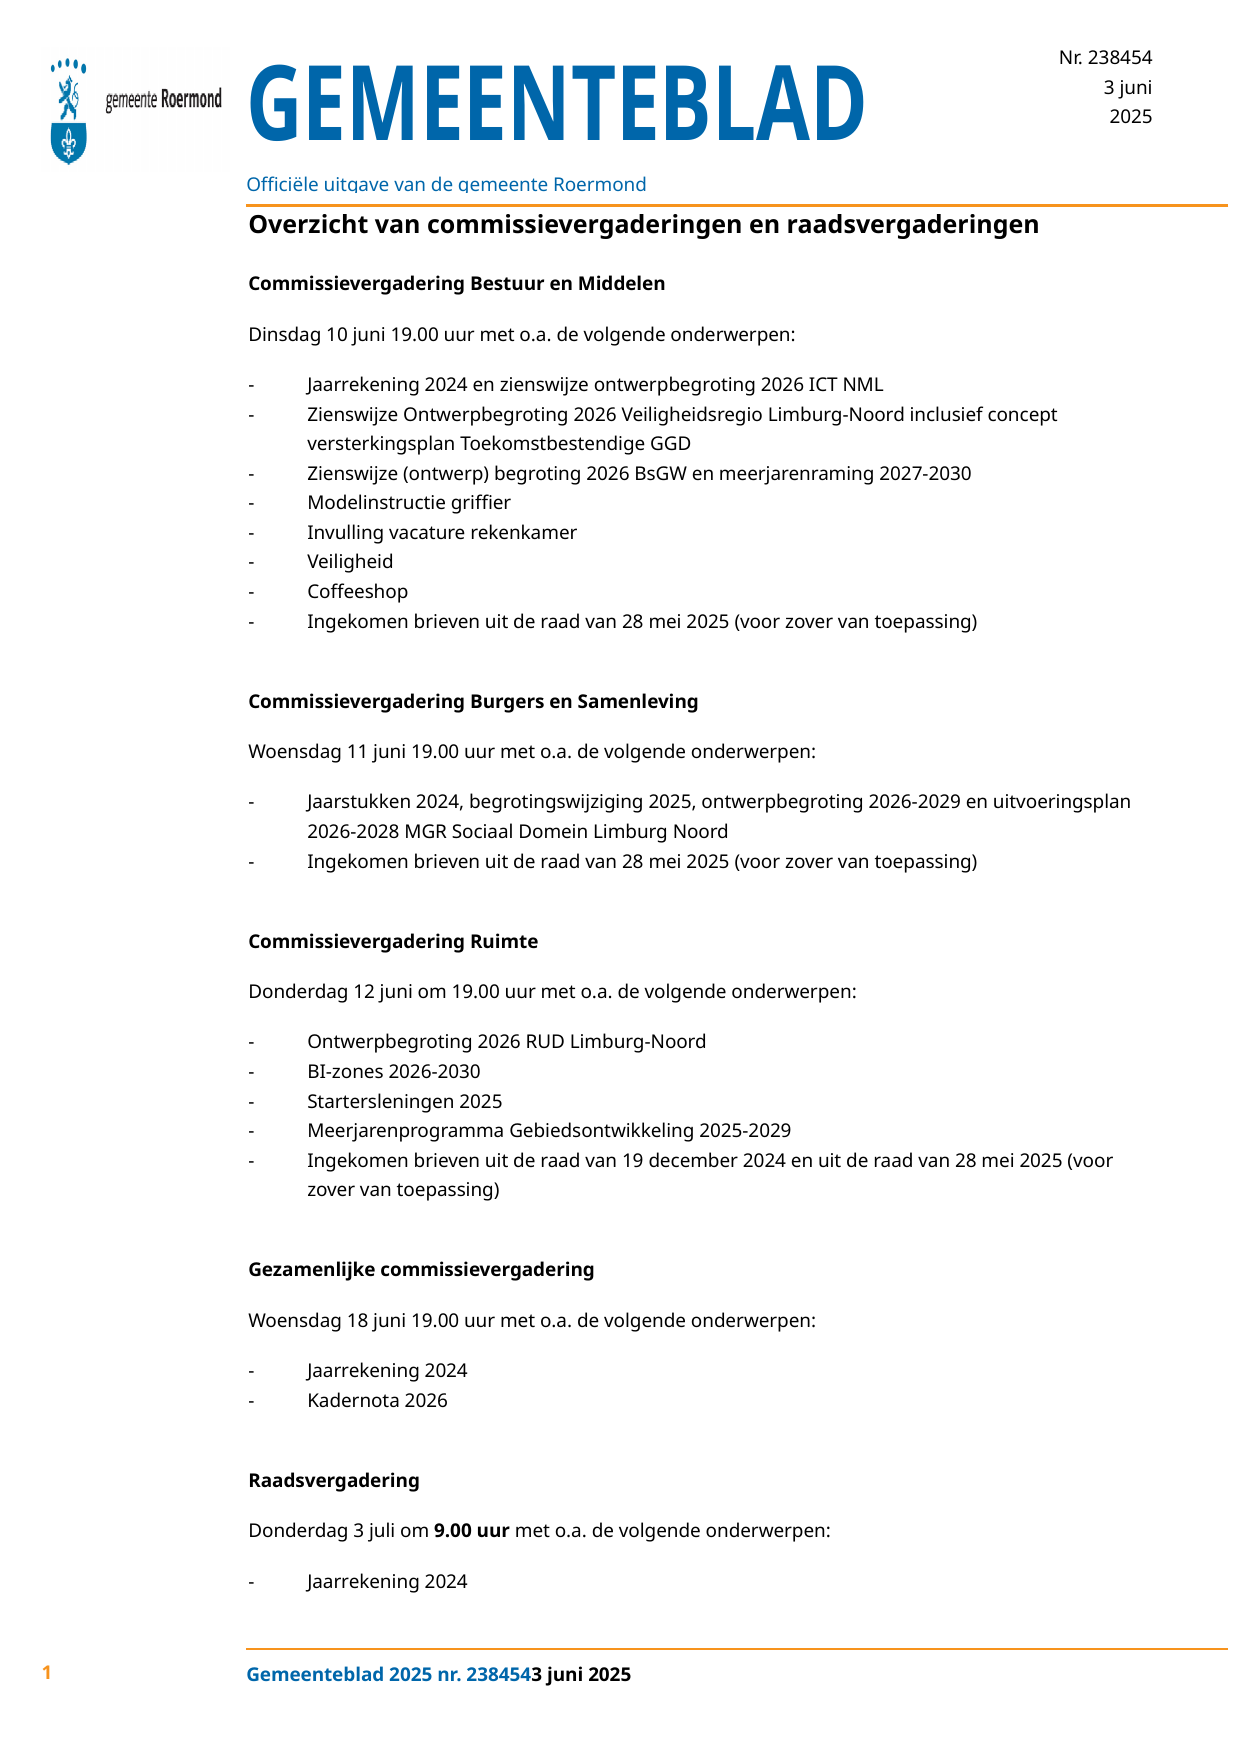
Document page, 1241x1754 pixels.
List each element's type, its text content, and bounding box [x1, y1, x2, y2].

list Coffeeshop [248, 578, 1152, 604]
list Startersleningen 2025 [248, 1088, 1152, 1113]
list Ingekomen brieven uit de raad van 28 mei 2025 (voor zover van toepassing) [248, 848, 1152, 873]
picture [41, 47, 231, 172]
list Zienswijze Ontwerpbegroting 2026 Veiligheidsregio Limburg-Noord inclusief concept versterkingsplan Toekomstbestendige GGD [248, 401, 1152, 456]
text Woensdag 11 juni 19.00 uur met o.a. de volgende onderwerpen: [248, 738, 1152, 764]
list Kadernota 2026 [248, 1387, 1152, 1413]
list Meerjarenprogramma Gebiedsontwikkeling 2025-2029 [248, 1117, 1152, 1143]
text Raadsvergadering [248, 1467, 1152, 1493]
text Commissievergadering Burgers en Samenleving [248, 688, 1152, 713]
list Jaarstukken 2024, begrotingswijziging 2025, ontwerpbegroting 2026-2029 en uitvoeringsplan 2026-2028 MGR Sociaal Domein Limburg Noord [248, 789, 1152, 844]
list Jaarrekening 2024 [248, 1357, 1152, 1383]
text Commissievergadering Bestuur en Middelen [248, 270, 1152, 296]
text Donderdag 12 juni om 19.00 uur met o.a. de volgende onderwerpen: [248, 978, 1152, 1004]
list Ingekomen brieven uit de raad van 19 december 2024 en uit de raad van 28 mei 2025 (voor zover van toepassing) [248, 1147, 1152, 1202]
text Gezamenlijke commissievergadering [248, 1257, 1152, 1282]
list Zienswijze (ontwerp) begroting 2026 BsGW en meerjarenraming 2027-2030 [248, 460, 1152, 486]
list Modelinstructie griffier [248, 489, 1152, 515]
text Dinsdag 10 juni 19.00 uur met o.a. de volgende onderwerpen: [248, 321, 1152, 346]
list Ingekomen brieven uit de raad van 28 mei 2025 (voor zover van toepassing) [248, 608, 1152, 633]
list Veiligheid [248, 549, 1152, 574]
text Woensdag 18 juni 19.00 uur met o.a. de volgende onderwerpen: [248, 1307, 1152, 1333]
text Overzicht van commissievergaderingen en raadsvergaderingen [248, 207, 1152, 241]
list Jaarrekening 2024 en zienswijze ontwerpbegroting 2026 ICT NML [248, 371, 1152, 397]
text Donderdag 3 juli om 9.00 uur met o.a. de volgende onderwerpen: [248, 1517, 1152, 1543]
list Ontwerpbegroting 2026 RUD Limburg-Noord [248, 1029, 1152, 1054]
list Invulling vacature rekenkamer [248, 519, 1152, 545]
list Jaarrekening 2024 [248, 1568, 1152, 1593]
list BI-zones 2026-2030 [248, 1058, 1152, 1084]
text Commissievergadering Ruimte [248, 928, 1152, 953]
